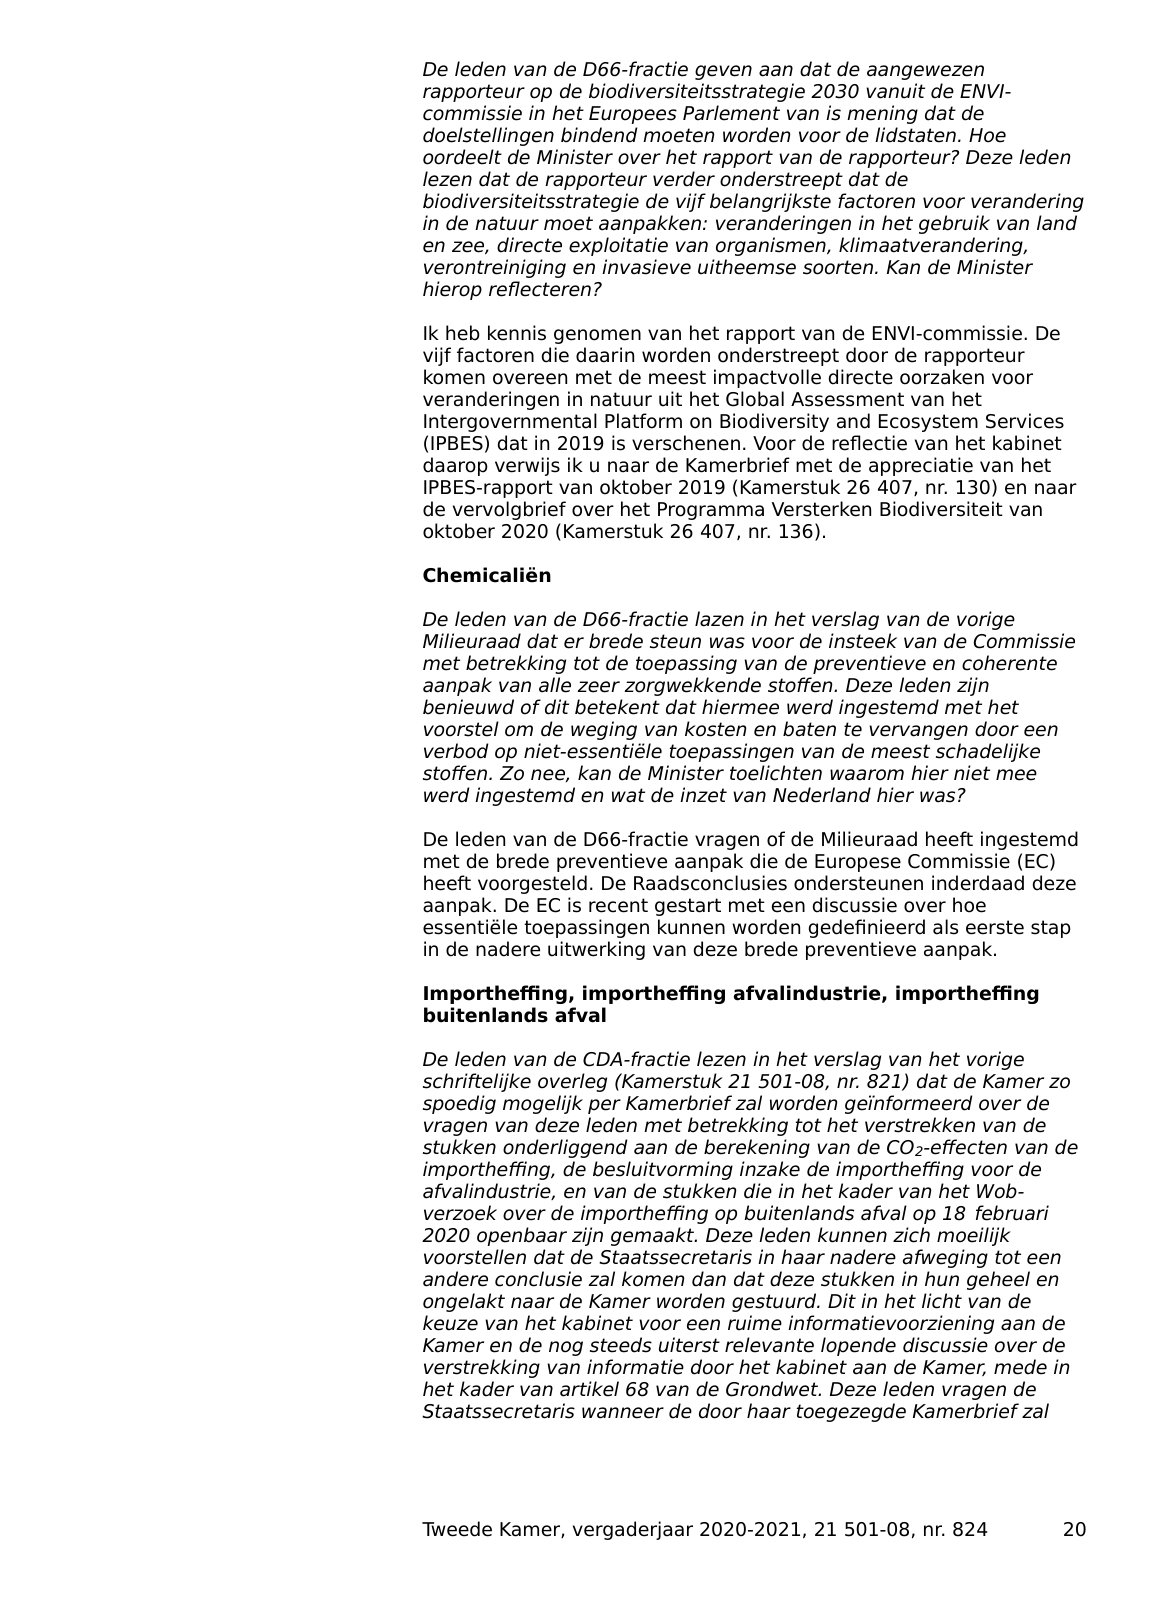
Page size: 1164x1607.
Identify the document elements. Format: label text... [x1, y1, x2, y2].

subtitle Chemicaliën [422, 565, 1087, 587]
text De leden van de D66-fractie vragen of de Milieuraad heeft ingestemd met de brede preventieve aanpak die de Europese Commissie (EC) heeft voorgesteld. De Raadsconclusies ondersteunen inderdaad deze aanpak. De EC is recent gestart met een discussie over hoe essentiële toepassingen kunnen worden gedefinieerd als eerste stap in de nadere uitwerking van deze brede preventieve aanpak. [422, 829, 1087, 961]
subtitle Importheffing, importheffing afvalindustrie, importheffing buitenlands afval [422, 983, 1087, 1027]
text De leden van de CDA-fractie lezen in het verslag van het vorige schriftelijke overleg (Kamerstuk 21 501-08, nr. 821) dat de Kamer zo spoedig mogelijk per Kamerbrief zal worden geïnformeerd over de vragen van deze leden met betrekking tot het verstrekken van de stukken onderliggend aan de berekening van de CO2-effecten van de importheffing, de besluitvorming inzake de importheffing voor de afvalindustrie, en van de stukken die in het kader van het Wob-verzoek over de importheffing op buitenlands afval op 18 februari 2020 openbaar zijn gemaakt. Deze leden kunnen zich moeilijk voorstellen dat de Staatssecretaris in haar nadere afweging tot een andere conclusie zal komen dan dat deze stukken in hun geheel en ongelakt naar de Kamer worden gestuurd. Dit in het licht van de keuze van het kabinet voor een ruime informatievoorziening aan de Kamer en de nog steeds uiterst relevante lopende discussie over de verstrekking van informatie door het kabinet aan de Kamer, mede in het kader van artikel 68 van de Grondwet. Deze leden vragen de Staatssecretaris wanneer de door haar toegezegde Kamerbrief zal [422, 1049, 1087, 1423]
text Ik heb kennis genomen van het rapport van de ENVI-commissie. De vijf factoren die daarin worden onderstreept door de rapporteur komen overeen met de meest impactvolle directe oorzaken voor veranderingen in natuur uit het Global Assessment van het Intergovernmental Platform on Biodiversity and Ecosystem Services (IPBES) dat in 2019 is verschenen. Voor de reflectie van het kabinet daarop verwijs ik u naar de Kamerbrief met de appreciatie van het IPBES-rapport van oktober 2019 (Kamerstuk 26 407, nr. 130) en naar de vervolgbrief over het Programma Versterken Biodiversiteit van oktober 2020 (Kamerstuk 26 407, nr. 136). [422, 323, 1087, 543]
text De leden van de D66-fractie geven aan dat de aangewezen rapporteur op de biodiversiteitsstrategie 2030 vanuit de ENVI-commissie in het Europees Parlement van is mening dat de doelstellingen bindend moeten worden voor de lidstaten. Hoe oordeelt de Minister over het rapport van de rapporteur? Deze leden lezen dat de rapporteur verder onderstreept dat de biodiversiteitsstrategie de vijf belangrijkste factoren voor verandering in de natuur moet aanpakken: veranderingen in het gebruik van land en zee, directe exploitatie van organismen, klimaatverandering, verontreiniging en invasieve uitheemse soorten. Kan de Minister hierop reflecteren? [422, 59, 1087, 301]
text De leden van de D66-fractie lazen in het verslag van de vorige Milieuraad dat er brede steun was voor de insteek van de Commissie met betrekking tot de toepassing van de preventieve en coherente aanpak van alle zeer zorgwekkende stoffen. Deze leden zijn benieuwd of dit betekent dat hiermee werd ingestemd met het voorstel om de weging van kosten en baten te vervangen door een verbod op niet-essentiële toepassingen van de meest schadelijke stoffen. Zo nee, kan de Minister toelichten waarom hier niet mee werd ingestemd en wat de inzet van Nederland hier was? [422, 609, 1087, 807]
